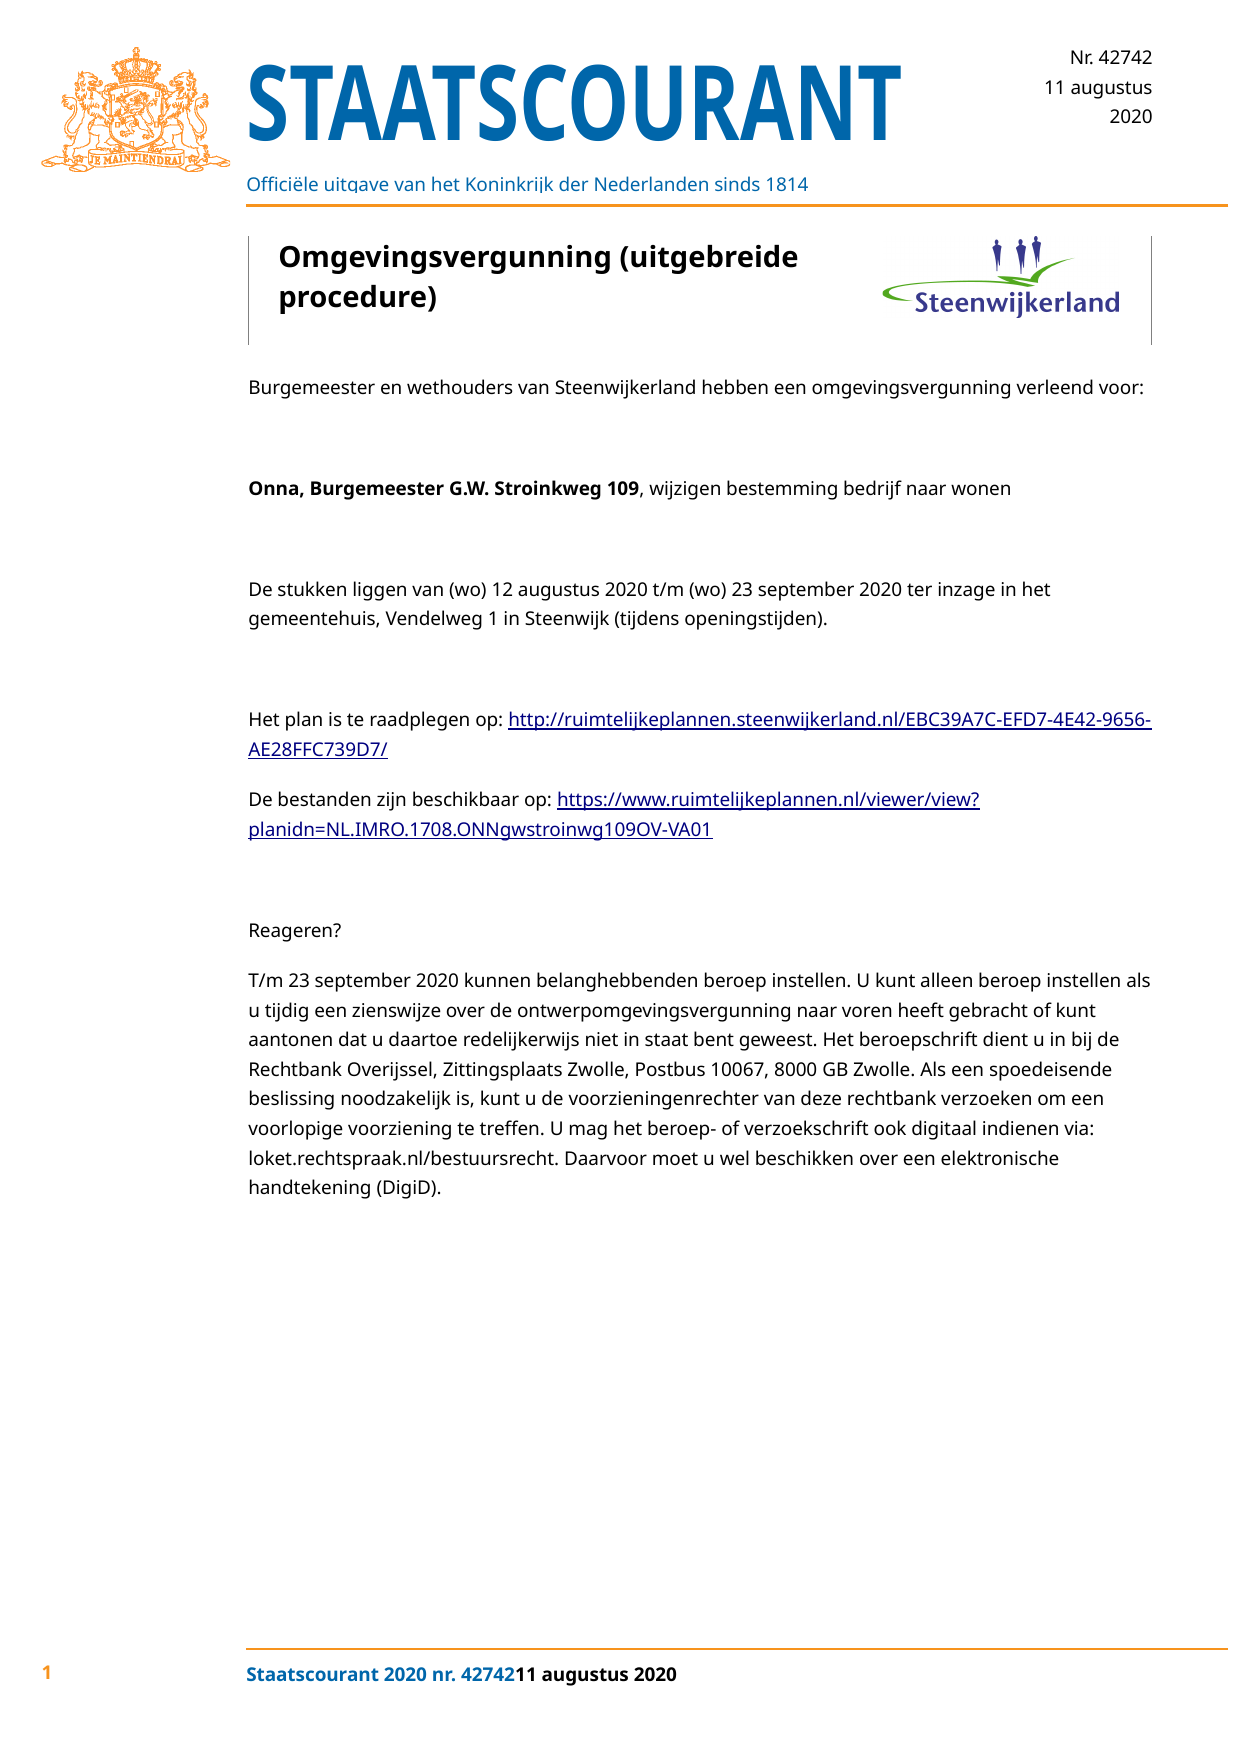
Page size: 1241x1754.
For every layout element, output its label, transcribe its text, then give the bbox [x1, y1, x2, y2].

text Onna, Burgemeester G.W. Stroinkweg 109, wijzigen bestemming bedrijf naar wonen [248, 475, 1152, 501]
table_header Omgevingsvergunning (uitgebreide procedure) [249, 236, 850, 345]
text De stukken liggen van (wo) 12 augustus 2020 t/m (wo) 23 september 2020 ter inzage in het gemeentehuis, Vendelweg 1 in Steenwijk (tijdens openingstijden). [248, 576, 1152, 631]
text De bestanden zijn beschikbaar op: https://www.ruimtelijkeplannen.nl/viewer/view?planidn=NL.IMRO.1708.ONNgwstroinwg109OV-VA01 [248, 786, 1152, 842]
picture [41, 47, 231, 172]
text T/m 23 september 2020 kunnen belanghebbenden beroep instellen. U kunt alleen beroep instellen als u tijdig een zienswijze over de ontwerpomgevingsvergunning naar voren heeft gebracht of kunt aantonen dat u daartoe redelijkerwijs niet in staat bent geweest. Het beroepschrift dient u in bij de Rechtbank Overijssel, Zittingsplaats Zwolle, Postbus 10067, 8000 GB Zwolle. Als een spoedeisende beslissing noodzakelijk is, kunt u de voorzieningenrechter van deze rechtbank verzoeken om een voorlopige voorziening te treffen. U mag het beroep- of verzoekschrift ook digitaal indienen via: loket.rechtspraak.nl/bestuursrecht. Daarvoor moet u wel beschikken over een elektronische handtekening (DigiD). [248, 967, 1152, 1200]
text Het plan is te raadplegen op: http://ruimtelijkeplannen.steenwijkerland.nl/EBC39A7C-EFD7-4E42-9656-AE28FFC739D7/ [248, 706, 1152, 762]
table_header [850, 236, 1151, 345]
text Burgemeester en wethouders van Steenwijkerland hebben een omgevingsvergunning verleend voor: [248, 374, 1152, 400]
picture [882, 236, 1119, 318]
text Reageren? [248, 917, 1152, 942]
